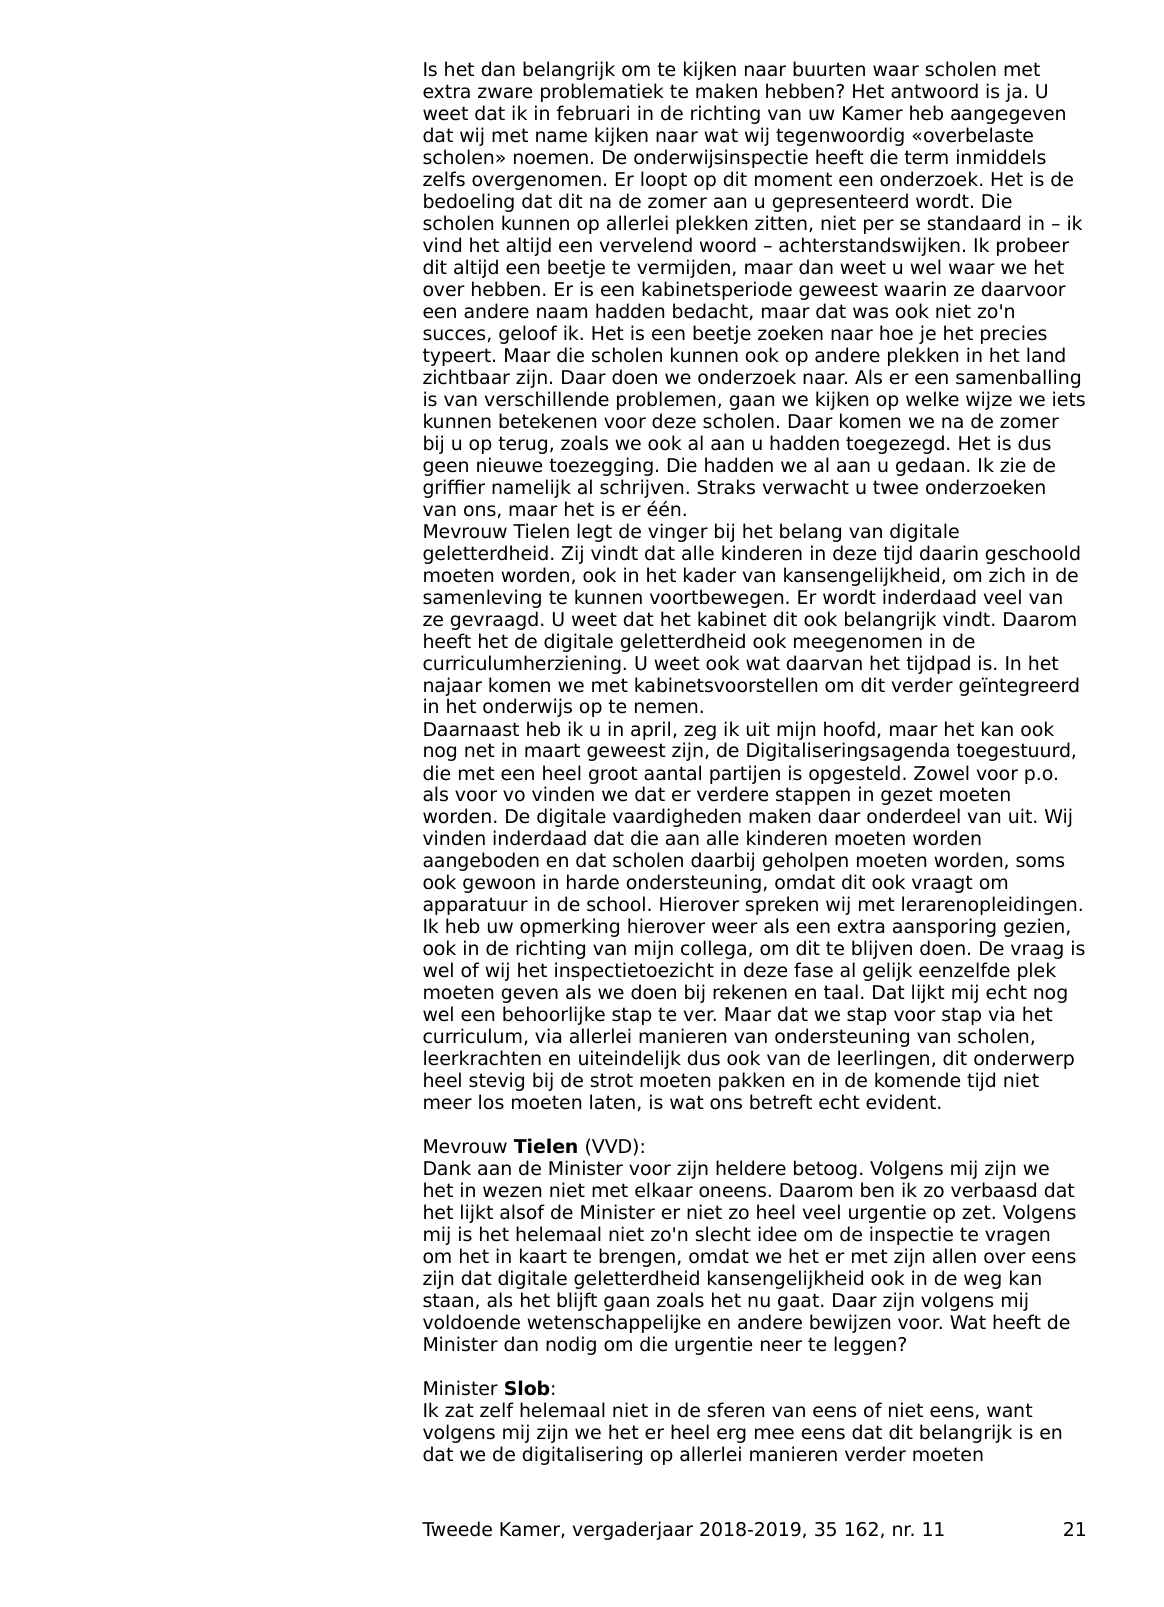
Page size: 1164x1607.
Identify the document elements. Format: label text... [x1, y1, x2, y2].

text Mevrouw Tielen (VVD): [422, 1136, 1087, 1158]
text Mevrouw Tielen legt de vinger bij het belang van digitale geletterdheid. Zij vindt dat alle kinderen in deze tijd daarin geschoold moeten worden, ook in het kader van kansengelijkheid, om zich in de samenleving te kunnen voortbewegen. Er wordt inderdaad veel van ze gevraagd. U weet dat het kabinet dit ook belangrijk vindt. Daarom heeft het de digitale geletterdheid ook meegenomen in de curriculumherziening. U weet ook wat daarvan het tijdpad is. In het najaar komen we met kabinetsvoorstellen om dit verder geïntegreerd in het onderwijs op te nemen. [422, 521, 1087, 718]
text Ik zat zelf helemaal niet in de sferen van eens of niet eens, want volgens mij zijn we het er heel erg mee eens dat dit belangrijk is en dat we de digitalisering op allerlei manieren verder moeten [422, 1400, 1087, 1466]
text Minister Slob: [422, 1378, 1087, 1400]
text Is het dan belangrijk om te kijken naar buurten waar scholen met extra zware problematiek te maken hebben? Het antwoord is ja. U weet dat ik in februari in de richting van uw Kamer heb aangegeven dat wij met name kijken naar wat wij tegenwoordig «overbelaste scholen» noemen. De onderwijsinspectie heeft die term inmiddels zelfs overgenomen. Er loopt op dit moment een onderzoek. Het is de bedoeling dat dit na de zomer aan u gepresenteerd wordt. Die scholen kunnen op allerlei plekken zitten, niet per se standaard in – ik vind het altijd een vervelend woord – achterstandswijken. Ik probeer dit altijd een beetje te vermijden, maar dan weet u wel waar we het over hebben. Er is een kabinetsperiode geweest waarin ze daarvoor een andere naam hadden bedacht, maar dat was ook niet zo'n succes, geloof ik. Het is een beetje zoeken naar hoe je het precies typeert. Maar die scholen kunnen ook op andere plekken in het land zichtbaar zijn. Daar doen we onderzoek naar. Als er een samenballing is van verschillende problemen, gaan we kijken op welke wijze we iets kunnen betekenen voor deze scholen. Daar komen we na de zomer bij u op terug, zoals we ook al aan u hadden toegezegd. Het is dus geen nieuwe toezegging. Die hadden we al aan u gedaan. Ik zie de griffier namelijk al schrijven. Straks verwacht u twee onderzoeken van ons, maar het is er één. [422, 59, 1087, 521]
text Dank aan de Minister voor zijn heldere betoog. Volgens mij zijn we het in wezen niet met elkaar oneens. Daarom ben ik zo verbaasd dat het lijkt alsof de Minister er niet zo heel veel urgentie op zet. Volgens mij is het helemaal niet zo'n slecht idee om de inspectie te vragen om het in kaart te brengen, omdat we het er met zijn allen over eens zijn dat digitale geletterdheid kansengelijkheid ook in de weg kan staan, als het blijft gaan zoals het nu gaat. Daar zijn volgens mij voldoende wetenschappelijke en andere bewijzen voor. Wat heeft de Minister dan nodig om die urgentie neer te leggen? [422, 1158, 1087, 1356]
text Daarnaast heb ik u in april, zeg ik uit mijn hoofd, maar het kan ook nog net in maart geweest zijn, de Digitaliseringsagenda toegestuurd, die met een heel groot aantal partijen is opgesteld. Zowel voor p.o. als voor vo vinden we dat er verdere stappen in gezet moeten worden. De digitale vaardigheden maken daar onderdeel van uit. Wij vinden inderdaad dat die aan alle kinderen moeten worden aangeboden en dat scholen daarbij geholpen moeten worden, soms ook gewoon in harde ondersteuning, omdat dit ook vraagt om apparatuur in de school. Hierover spreken wij met lerarenopleidingen. Ik heb uw opmerking hierover weer als een extra aansporing gezien, ook in de richting van mijn collega, om dit te blijven doen. De vraag is wel of wij het inspectietoezicht in deze fase al gelijk eenzelfde plek moeten geven als we doen bij rekenen en taal. Dat lijkt mij echt nog wel een behoorlijke stap te ver. Maar dat we stap voor stap via het curriculum, via allerlei manieren van ondersteuning van scholen, leerkrachten en uiteindelijk dus ook van de leerlingen, dit onderwerp heel stevig bij de strot moeten pakken en in de komende tijd niet meer los moeten laten, is wat ons betreft echt evident. [422, 718, 1087, 1114]
